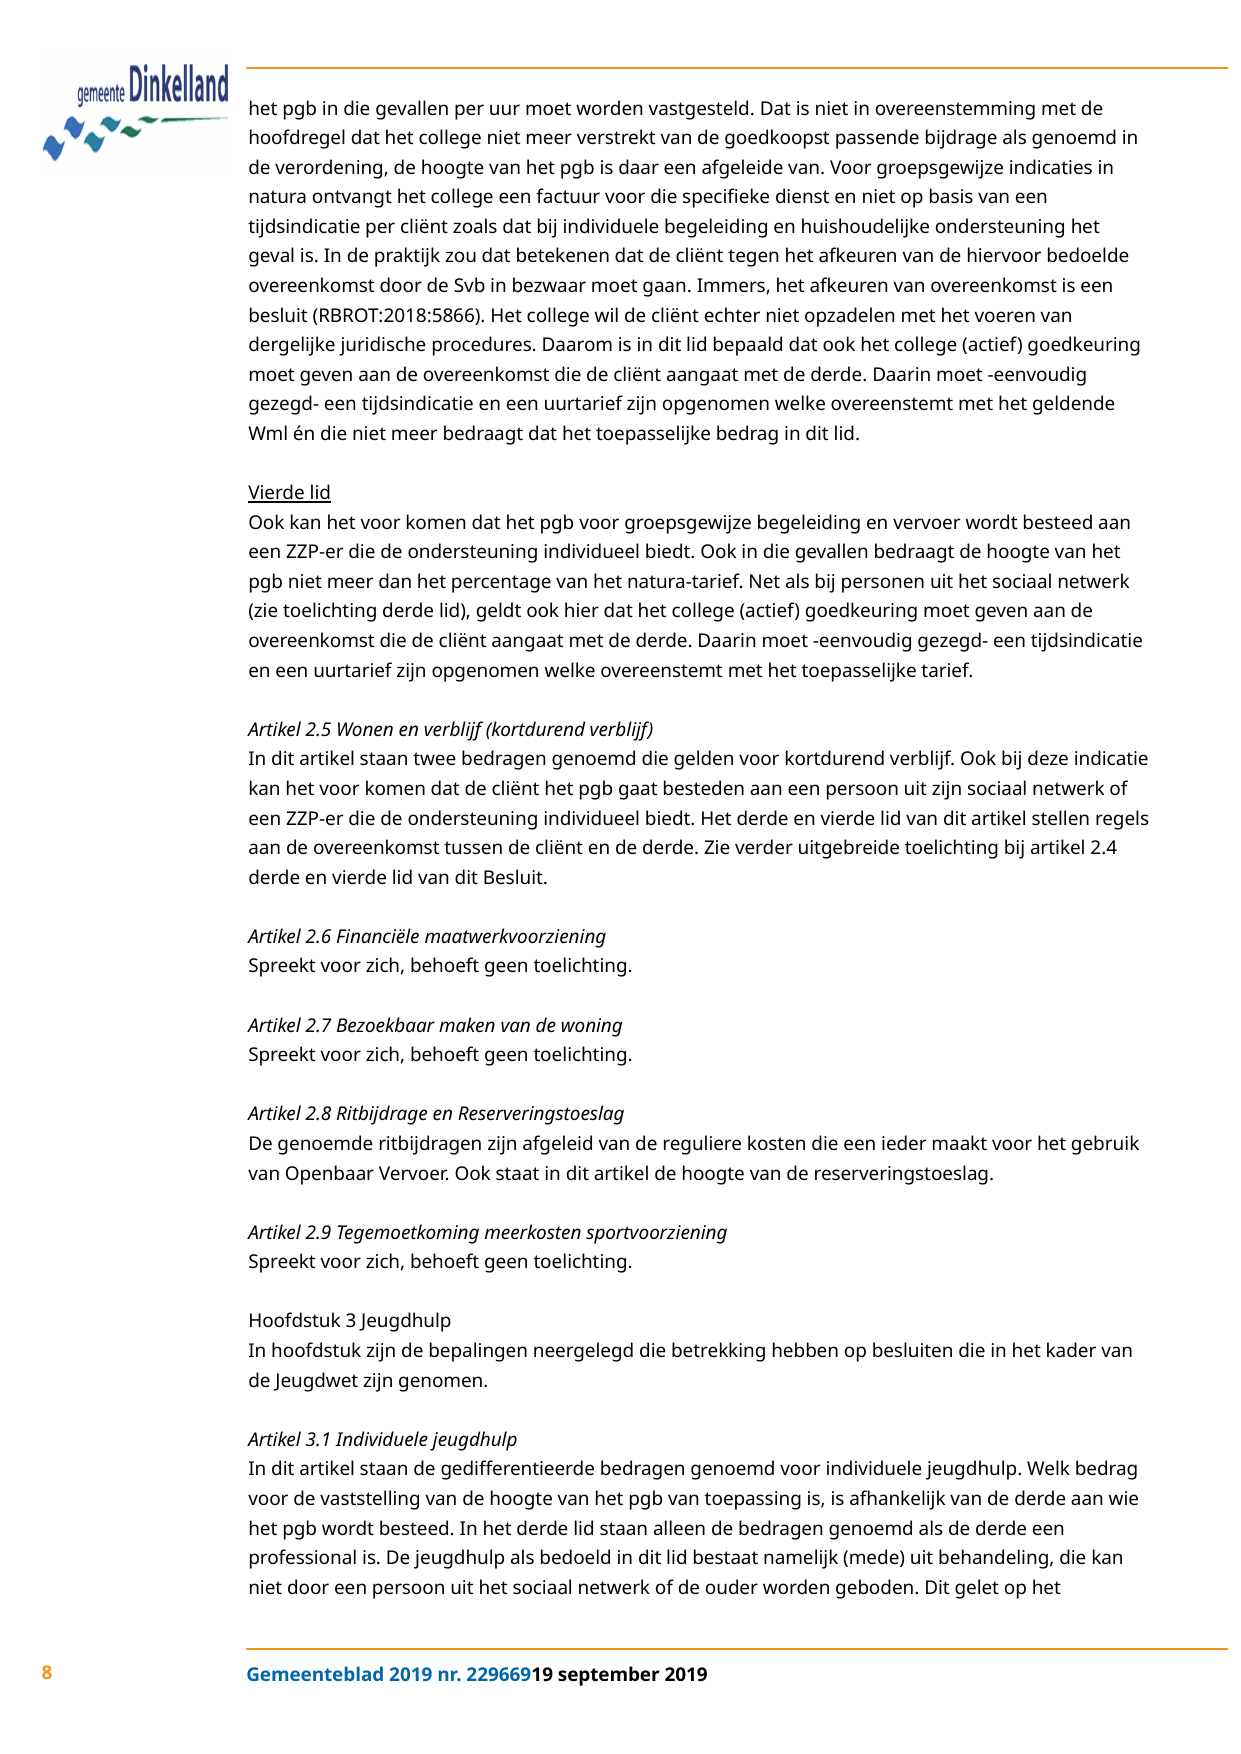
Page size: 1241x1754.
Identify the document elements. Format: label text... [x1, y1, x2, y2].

text Artikel 2.8 Ritbijdrage en Reserveringstoeslag [248, 1101, 1152, 1126]
text Spreekt voor zich, behoeft geen toelichting. [248, 1248, 1152, 1274]
text In dit artikel staan twee bedragen genoemd die gelden voor kortdurend verblijf. Ook bij deze indicatie kan het voor komen dat de cliënt het pgb gaat besteden aan een persoon uit zijn sociaal netwerk of een ZZP-er die de ondersteuning individueel biedt. Het derde en vierde lid van dit artikel stellen regels aan de overeenkomst tussen de cliënt en de derde. Zie verder uitgebreide toelichting bij artikel 2.4 derde en vierde lid van dit Besluit. [248, 746, 1152, 890]
text Artikel 3.1 Individuele jeugdhulp [248, 1426, 1152, 1452]
text Artikel 2.5 Wonen en verblijf (kortdurend verblijf) [248, 716, 1152, 742]
text In dit artikel staan de gedifferentieerde bedragen genoemd voor individuele jeugdhulp. Welk bedrag voor de vaststelling van de hoogte van het pgb van toepassing is, is afhankelijk van de derde aan wie het pgb wordt besteed. In het derde lid staan alleen de bedragen genoemd als de derde een professional is. De jeugdhulp als bedoeld in dit lid bestaat namelijk (mede) uit behandeling, die kan niet door een persoon uit het sociaal netwerk of de ouder worden geboden. Dit gelet op het [248, 1456, 1152, 1600]
text De genoemde ritbijdragen zijn afgeleid van de reguliere kosten die een ieder maakt voor het gebruik van Openbaar Vervoer. Ook staat in dit artikel de hoogte van de reserveringstoeslag. [248, 1130, 1152, 1186]
text Spreekt voor zich, behoeft geen toelichting. [248, 953, 1152, 978]
picture [41, 47, 231, 172]
text Spreekt voor zich, behoeft geen toelichting. [248, 1041, 1152, 1067]
text Artikel 2.9 Tegemoetkoming meerkosten sportvoorziening [248, 1219, 1152, 1245]
text In hoofdstuk zijn de bepalingen neergelegd die betrekking hebben op besluiten die in het kader van de Jeugdwet zijn genomen. [248, 1337, 1152, 1393]
text het pgb in die gevallen per uur moet worden vastgesteld. Dat is niet in overeenstemming met de hoofdregel dat het college niet meer verstrekt van de goedkoopst passende bijdrage als genoemd in de verordening, de hoogte van het pgb is daar een afgeleide van. Voor groepsgewijze indicaties in natura ontvangt het college een factuur voor die specifieke dienst en niet op basis van een tijdsindicatie per cliënt zoals dat bij individuele begeleiding en huishoudelijke ondersteuning het geval is. In de praktijk zou dat betekenen dat de cliënt tegen het afkeuren van de hiervoor bedoelde overeenkomst door de Svb in bezwaar moet gaan. Immers, het afkeuren van overeenkomst is een besluit (RBROT:2018:5866). Het college wil de cliënt echter niet opzadelen met het voeren van dergelijke juridische procedures. Daarom is in dit lid bepaald dat ook het college (actief) goedkeuring moet geven aan de overeenkomst die de cliënt aangaat met de derde. Daarin moet -eenvoudig gezegd- een tijdsindicatie en een uurtarief zijn opgenomen welke overeenstemt met het geldende Wml én die niet meer bedraagt dat het toepasselijke bedrag in dit lid. [248, 95, 1152, 446]
text Vierde lid [248, 479, 1152, 505]
text Artikel 2.6 Financiële maatwerkvoorziening [248, 923, 1152, 949]
text Artikel 2.7 Bezoekbaar maken van de woning [248, 1012, 1152, 1038]
text Hoofdstuk 3 Jeugdhulp [248, 1308, 1152, 1333]
text Ook kan het voor komen dat het pgb voor groepsgewijze begeleiding en vervoer wordt besteed aan een ZZP-er die de ondersteuning individueel biedt. Ook in die gevallen bedraagt de hoogte van het pgb niet meer dan het percentage van het natura-tarief. Net als bij personen uit het sociaal netwerk (zie toelichting derde lid), geldt ook hier dat het college (actief) goedkeuring moet geven aan de overeenkomst die de cliënt aangaat met de derde. Daarin moet -eenvoudig gezegd- een tijdsindicatie en een uurtarief zijn opgenomen welke overeenstemt met het toepasselijke tarief. [248, 509, 1152, 683]
